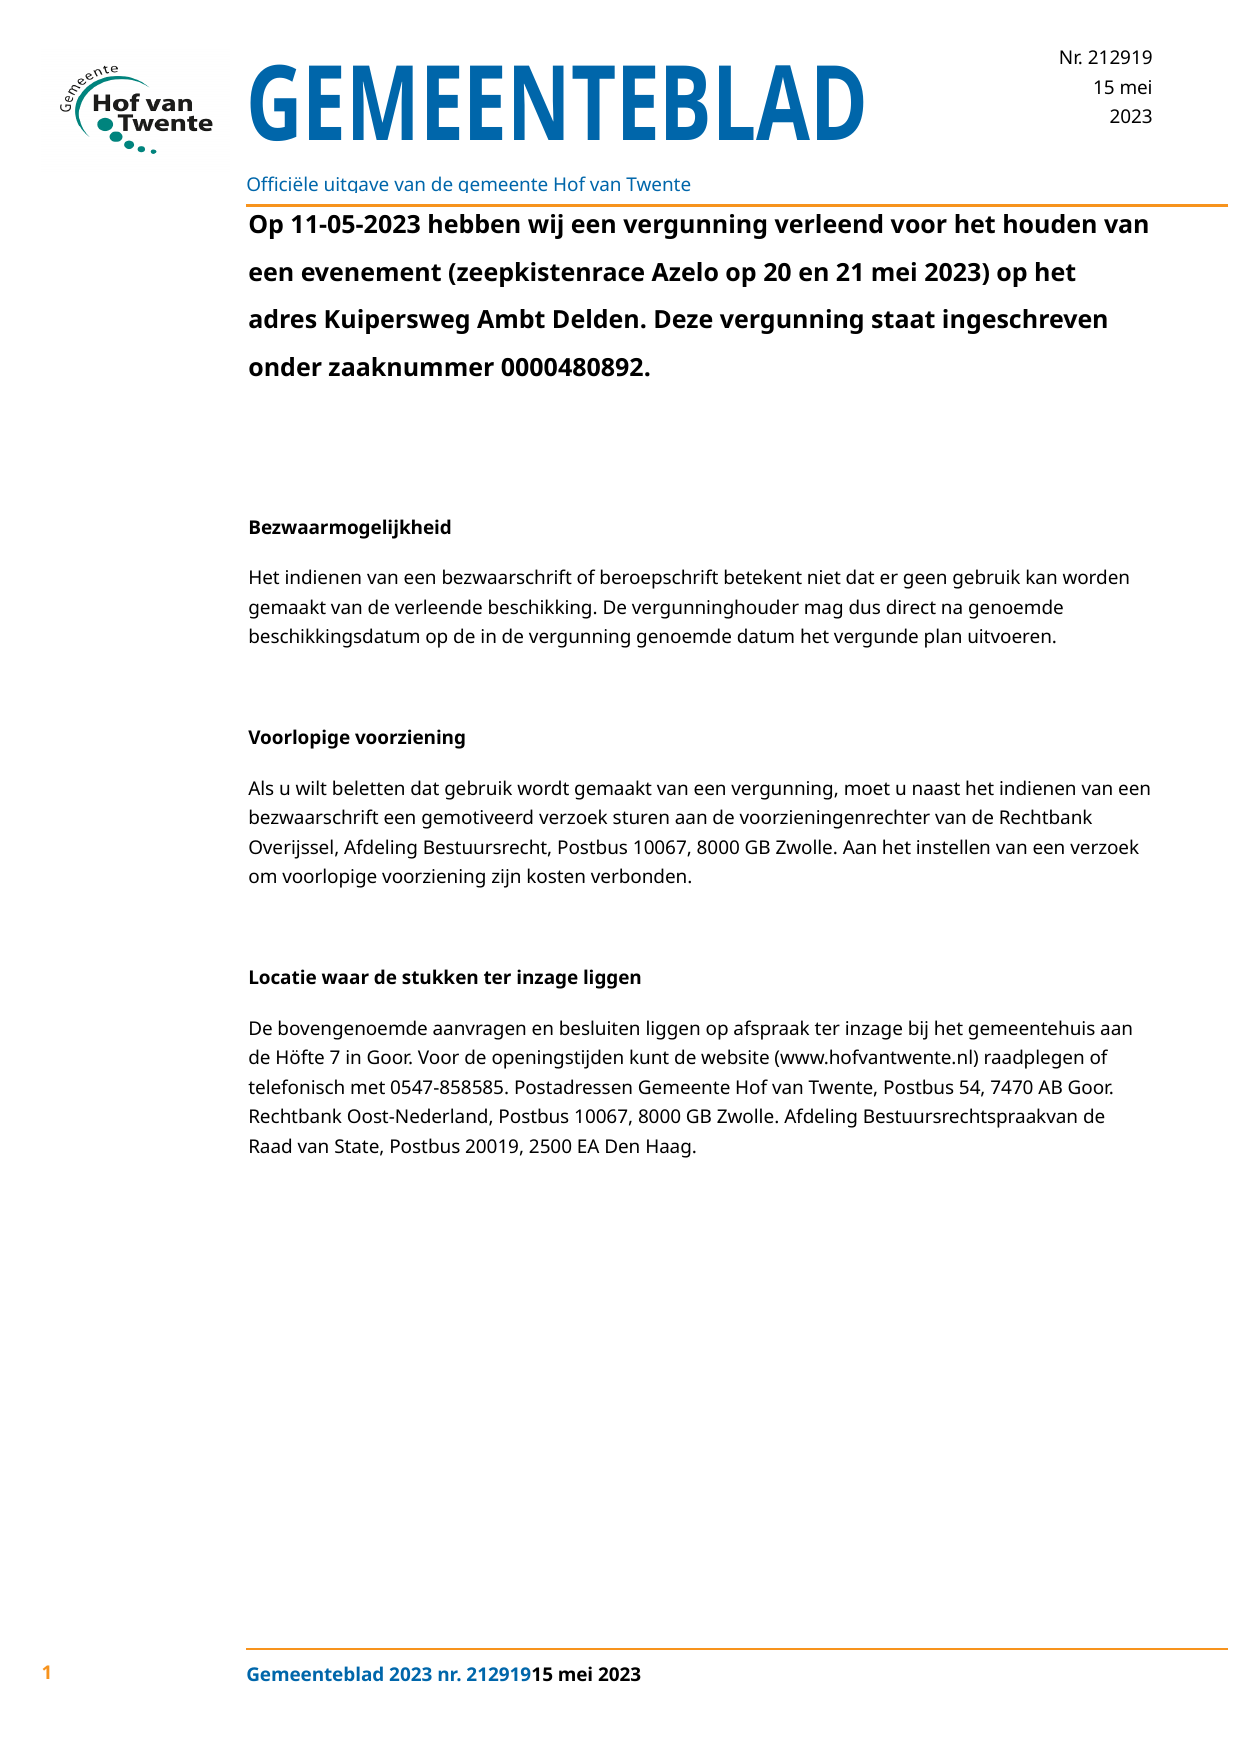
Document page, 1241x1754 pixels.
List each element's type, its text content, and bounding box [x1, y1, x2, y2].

text Voorlopige voorziening [248, 724, 1152, 750]
picture [41, 47, 231, 172]
text De bovengenoemde aanvragen en besluiten liggen op afspraak ter inzage bij het gemeentehuis aan de Höfte 7 in Goor. Voor de openingstijden kunt de website (www.hofvantwente.nl) raadplegen of telefonisch met 0547-858585. Postadressen Gemeente Hof van Twente, Postbus 54, 7470 AB Goor. Rechtbank Oost-Nederland, Postbus 10067, 8000 GB Zwolle. Afdeling Bestuursrechtspraakvan de Raad van State, Postbus 20019, 2500 EA Den Haag. [248, 1015, 1152, 1159]
text Bezwaarmogelijkheid [248, 514, 1152, 540]
text Als u wilt beletten dat gebruik wordt gemaakt van een vergunning, moet u naast het indienen van een bezwaarschrift een gemotiveerd verzoek sturen aan de voorzieningenrechter van de Rechtbank Overijssel, Afdeling Bestuursrecht, Postbus 10067, 8000 GB Zwolle. Aan het instellen van een verzoek om voorlopige voorziening zijn kosten verbonden. [248, 775, 1152, 889]
text Locatie waar de stukken ter inzage liggen [248, 964, 1152, 990]
text Op 11-05-2023 hebben wij een vergunning verleend voor het houden van een evenement (zeepkistenrace Azelo op 20 en 21 mei 2023) op het adres Kuipersweg Ambt Delden. Deze vergunning staat ingeschreven onder zaaknummer 0000480892. [248, 207, 1152, 384]
text Het indienen van een bezwaarschrift of beroepschrift betekent niet dat er geen gebruik kan worden gemaakt van de verleende beschikking. De vergunninghouder mag dus direct na genoemde beschikkingsdatum op de in de vergunning genoemde datum het vergunde plan uitvoeren. [248, 564, 1152, 649]
